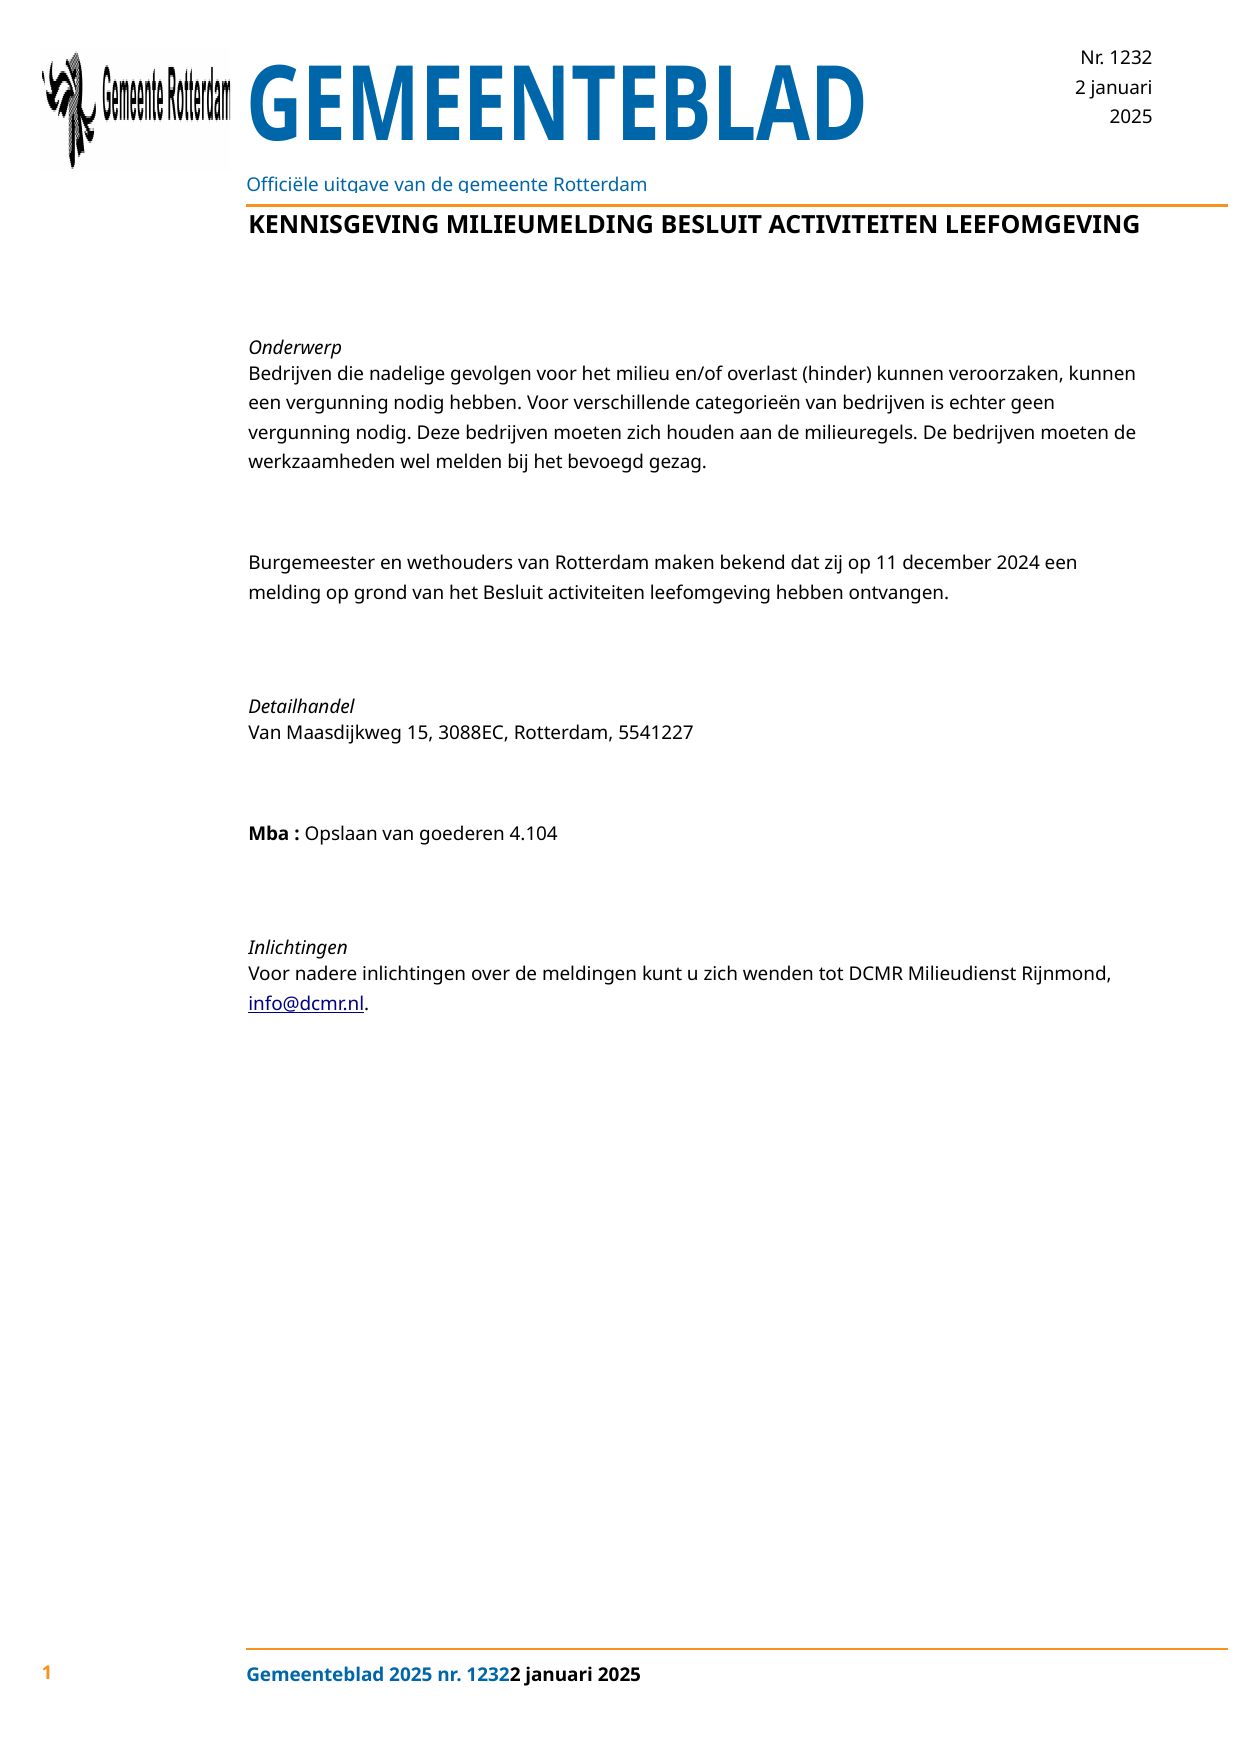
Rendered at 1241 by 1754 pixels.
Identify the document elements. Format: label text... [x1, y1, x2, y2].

text Bedrijven die nadelige gevolgen voor het milieu en/of overlast (hinder) kunnen veroorzaken, kunnen een vergunning nodig hebben. Voor verschillende categorieën van bedrijven is echter geen vergunning nodig. Deze bedrijven moeten zich houden aan de milieuregels. De bedrijven moeten de werkzaamheden wel melden bij het bevoegd gezag. [248, 360, 1152, 474]
text Inlichtingen [248, 934, 1152, 960]
text Burgemeester en wethouders van Rotterdam maken bekend dat zij op 11 december 2024 een melding op grond van het Besluit activiteiten leefomgeving hebben ontvangen. [248, 549, 1152, 605]
text Van Maasdijkweg 15, 3088EC, Rotterdam, 5541227 [248, 719, 1152, 745]
text Mba : Opslaan van goederen 4.104 [248, 820, 1152, 846]
text Detailhandel [248, 693, 1152, 719]
text Onderwerp [248, 334, 1152, 360]
picture [41, 47, 231, 172]
text KENNISGEVING MILIEUMELDING BESLUIT ACTIVITEITEN LEEFOMGEVING [248, 207, 1152, 241]
text Voor nadere inlichtingen over de meldingen kunt u zich wenden tot DCMR Milieudienst Rijnmond, info@dcmr.nl. [248, 960, 1152, 1016]
